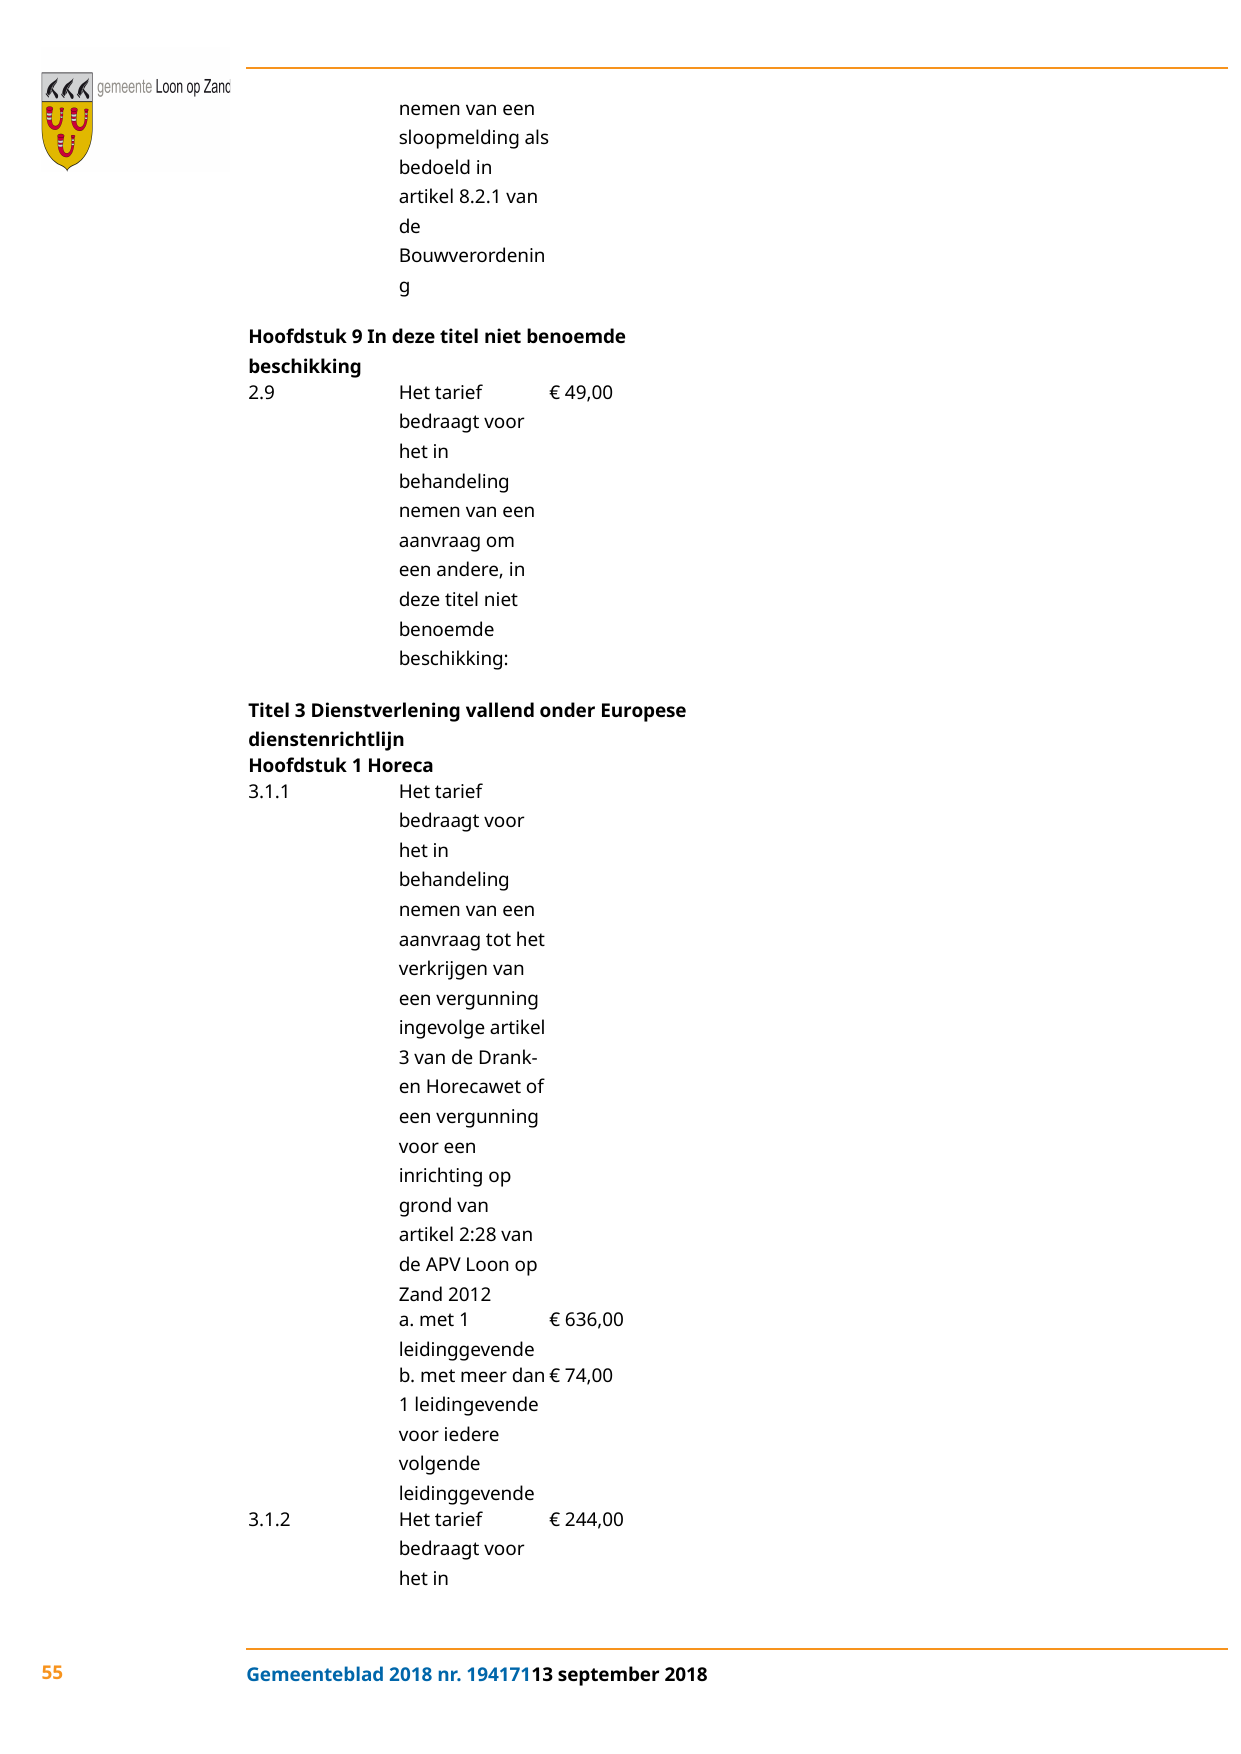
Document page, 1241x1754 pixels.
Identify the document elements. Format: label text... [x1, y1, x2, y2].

table_cell Hoofdstuk 9 In deze titel niet benoemde beschikking [248, 324, 700, 379]
table_cell [248, 1306, 398, 1362]
table_cell 3.1.2 [248, 1506, 398, 1591]
table_cell 2.9 [248, 379, 398, 671]
table_cell 3.1.1 [248, 778, 398, 1306]
table_cell [248, 298, 700, 324]
table_cell Het tarief bedraagt voor het in behandeling nemen van een aanvraag om een andere, in deze titel niet benoemde beschikking: [399, 379, 549, 671]
table_cell [248, 95, 398, 298]
table_cell Het tarief bedraagt voor het in [399, 1506, 549, 1591]
table_cell [549, 95, 700, 298]
table_cell a. met 1 leidinggevende [399, 1306, 549, 1362]
table_cell € 244,00 [549, 1506, 700, 1591]
table_cell b. met meer dan 1 leidingevende voor iedere volgende leidinggevende [399, 1362, 549, 1506]
table_cell [248, 671, 700, 697]
table_cell € 49,00 [549, 379, 700, 671]
picture [41, 47, 231, 172]
table_cell Het tarief bedraagt voor het in behandeling nemen van een aanvraag tot het verkrijgen van een vergunning ingevolge artikel 3 van de Drank- en Horecawet of een vergunning voor een inrichting op grond van artikel 2:28 van de APV Loon op Zand 2012 [399, 778, 549, 1306]
table_cell [248, 1362, 398, 1506]
table_cell Hoofdstuk 1 Horeca [248, 752, 700, 778]
table_cell [549, 778, 700, 1306]
table_cell € 636,00 [549, 1306, 700, 1362]
table_cell Titel 3 Dienstverlening vallend onder Europese dienstenrichtlijn [248, 697, 700, 752]
table_cell € 74,00 [549, 1362, 700, 1506]
table_cell nemen van een sloopmelding als bedoeld in artikel 8.2.1 van de Bouwverordening [399, 95, 549, 298]
